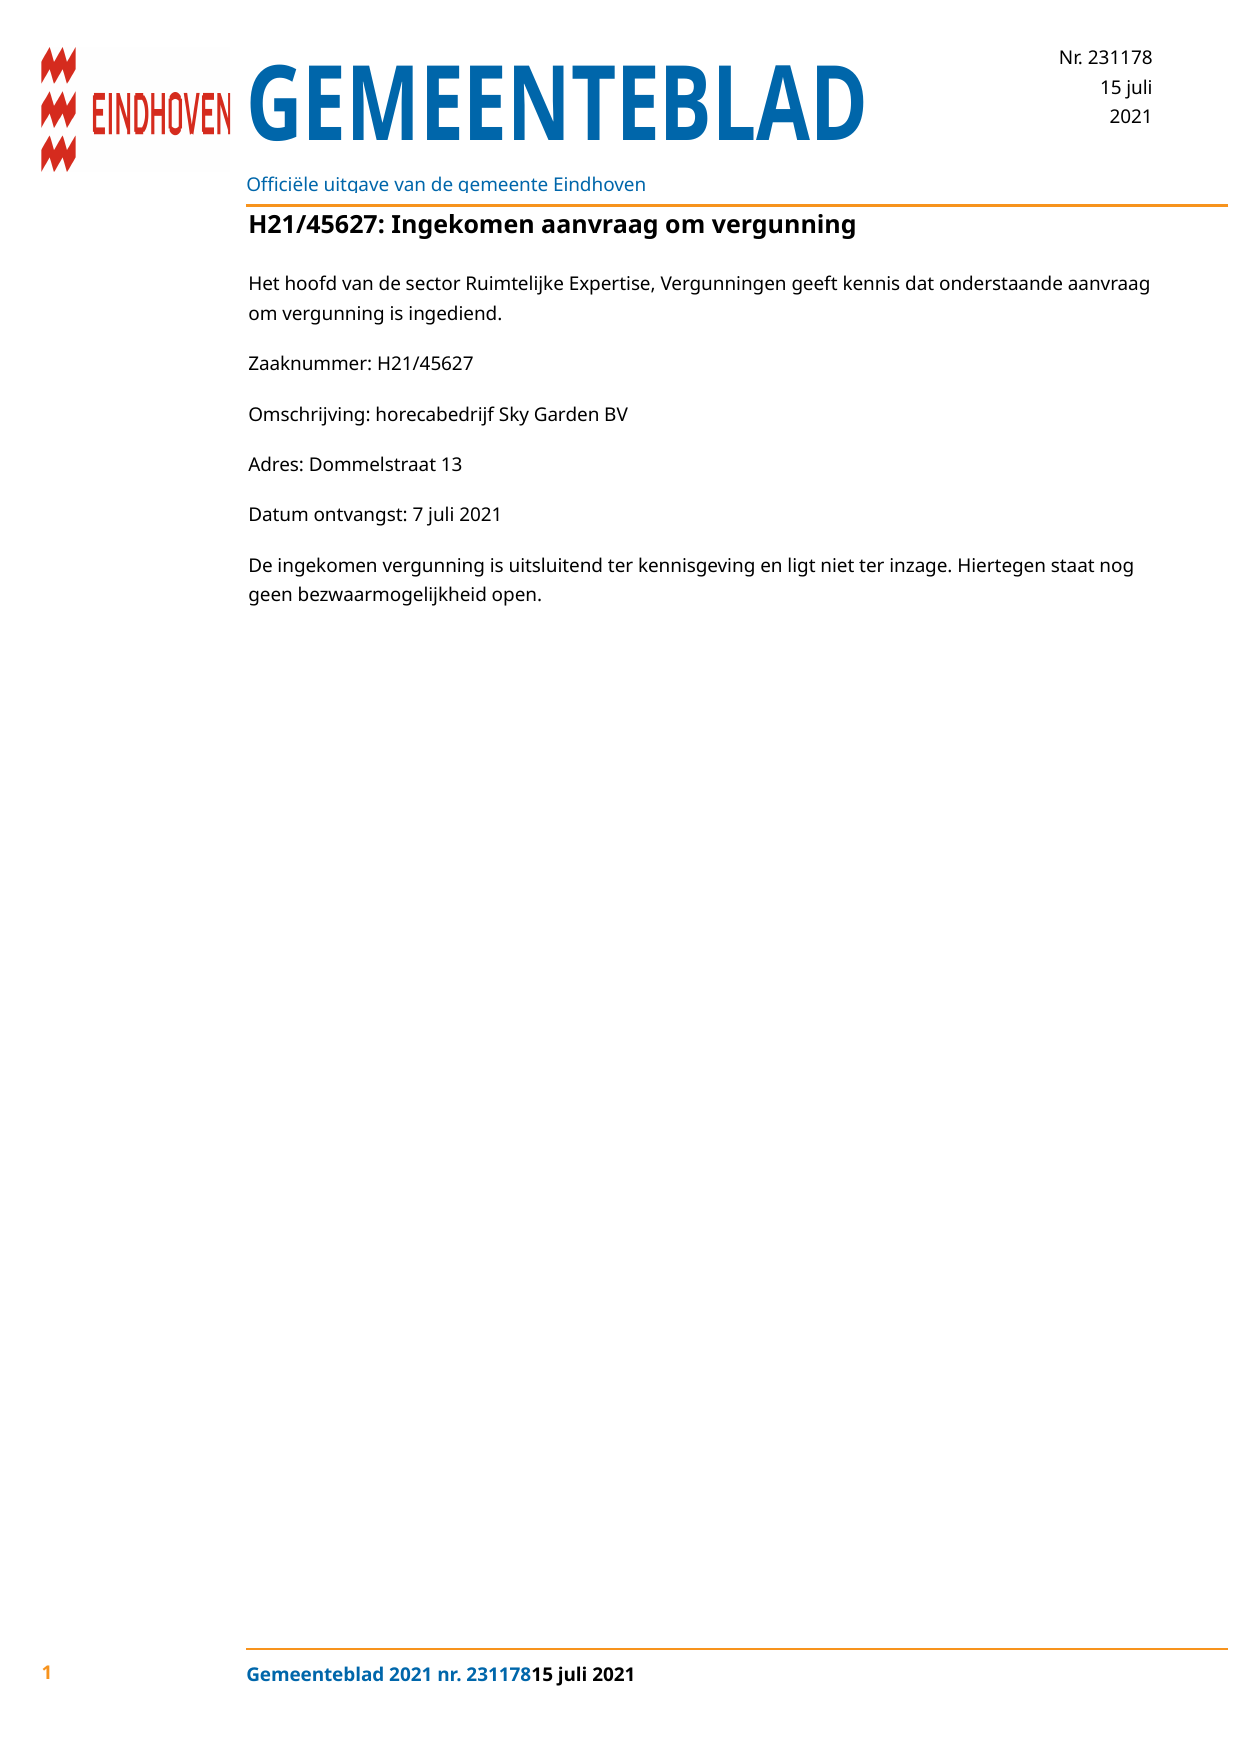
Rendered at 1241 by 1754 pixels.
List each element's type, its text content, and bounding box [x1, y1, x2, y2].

text Datum ontvangst: 7 juli 2021 [248, 502, 1152, 527]
text Adres: Dommelstraat 13 [248, 451, 1152, 477]
text De ingekomen vergunning is uitsluitend ter kennisgeving en ligt niet ter inzage. Hiertegen staat nog geen bezwaarmogelijkheid open. [248, 552, 1152, 607]
text Omschrijving: horecabedrijf Sky Garden BV [248, 401, 1152, 426]
text H21/45627: Ingekomen aanvraag om vergunning [248, 207, 1152, 241]
text Zaaknummer: H21/45627 [248, 350, 1152, 376]
picture [41, 47, 231, 172]
text Het hoofd van de sector Ruimtelijke Expertise, Vergunningen geeft kennis dat onderstaande aanvraag om vergunning is ingediend. [248, 270, 1152, 326]
